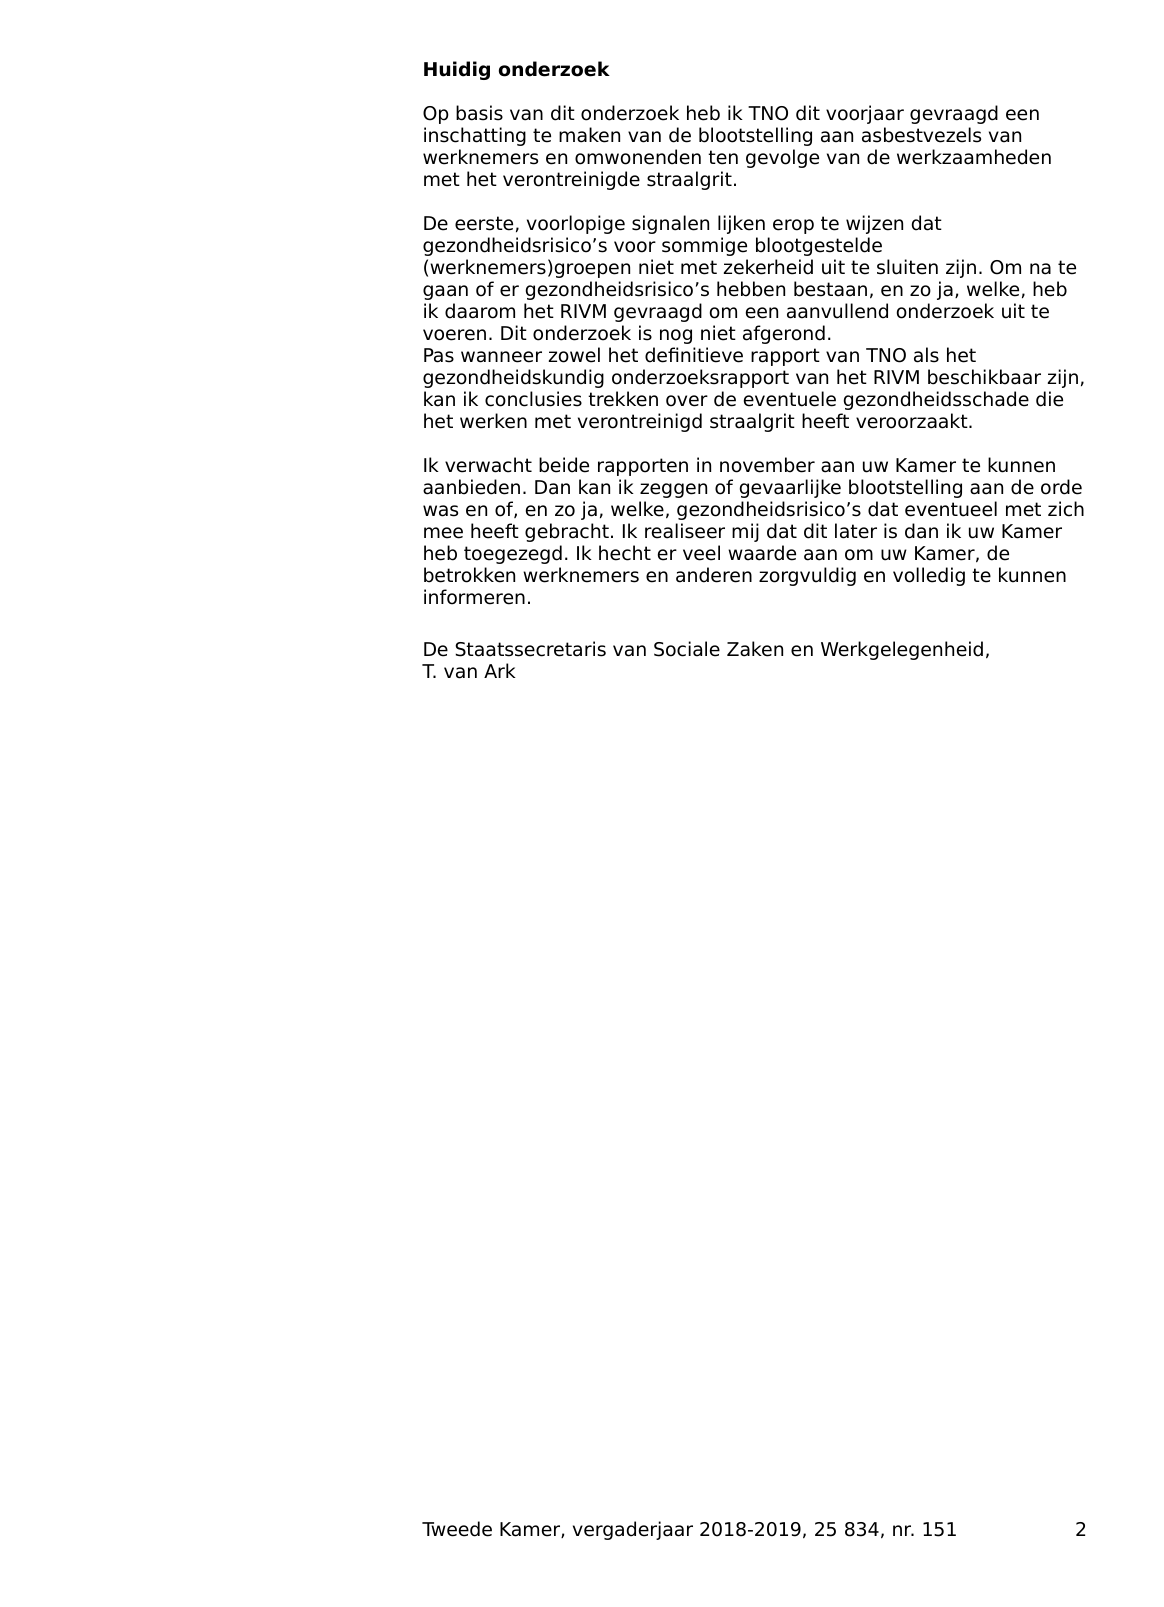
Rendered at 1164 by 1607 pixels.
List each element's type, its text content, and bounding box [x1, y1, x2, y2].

text Pas wanneer zowel het definitieve rapport van TNO als het gezondheidskundig onderzoeksrapport van het RIVM beschikbaar zijn, kan ik conclusies trekken over de eventuele gezondheidsschade die het werken met verontreinigd straalgrit heeft veroorzaakt. [422, 345, 1087, 433]
text Ik verwacht beide rapporten in november aan uw Kamer te kunnen aanbieden. Dan kan ik zeggen of gevaarlijke blootstelling aan de orde was en of, en zo ja, welke, gezondheidsrisico’s dat eventueel met zich mee heeft gebracht. Ik realiseer mij dat dit later is dan ik uw Kamer heb toegezegd. Ik hecht er veel waarde aan om uw Kamer, de betrokken werknemers en anderen zorgvuldig en volledig te kunnen informeren. [422, 455, 1087, 609]
text Op basis van dit onderzoek heb ik TNO dit voorjaar gevraagd een inschatting te maken van de blootstelling aan asbestvezels van werknemers en omwonenden ten gevolge van de werkzaamheden met het verontreinigde straalgrit. [422, 103, 1087, 191]
text De eerste, voorlopige signalen lijken erop te wijzen dat gezondheidsrisico’s voor sommige blootgestelde (werknemers)groepen niet met zekerheid uit te sluiten zijn. Om na te gaan of er gezondheidsrisico’s hebben bestaan, en zo ja, welke, heb ik daarom het RIVM gevraagd om een aanvullend onderzoek uit te voeren. Dit onderzoek is nog niet afgerond. [422, 213, 1087, 345]
text De Staatssecretaris van Sociale Zaken en Werkgelegenheid, T. van Ark [422, 639, 1087, 683]
subtitle Huidig onderzoek [422, 59, 1087, 81]
